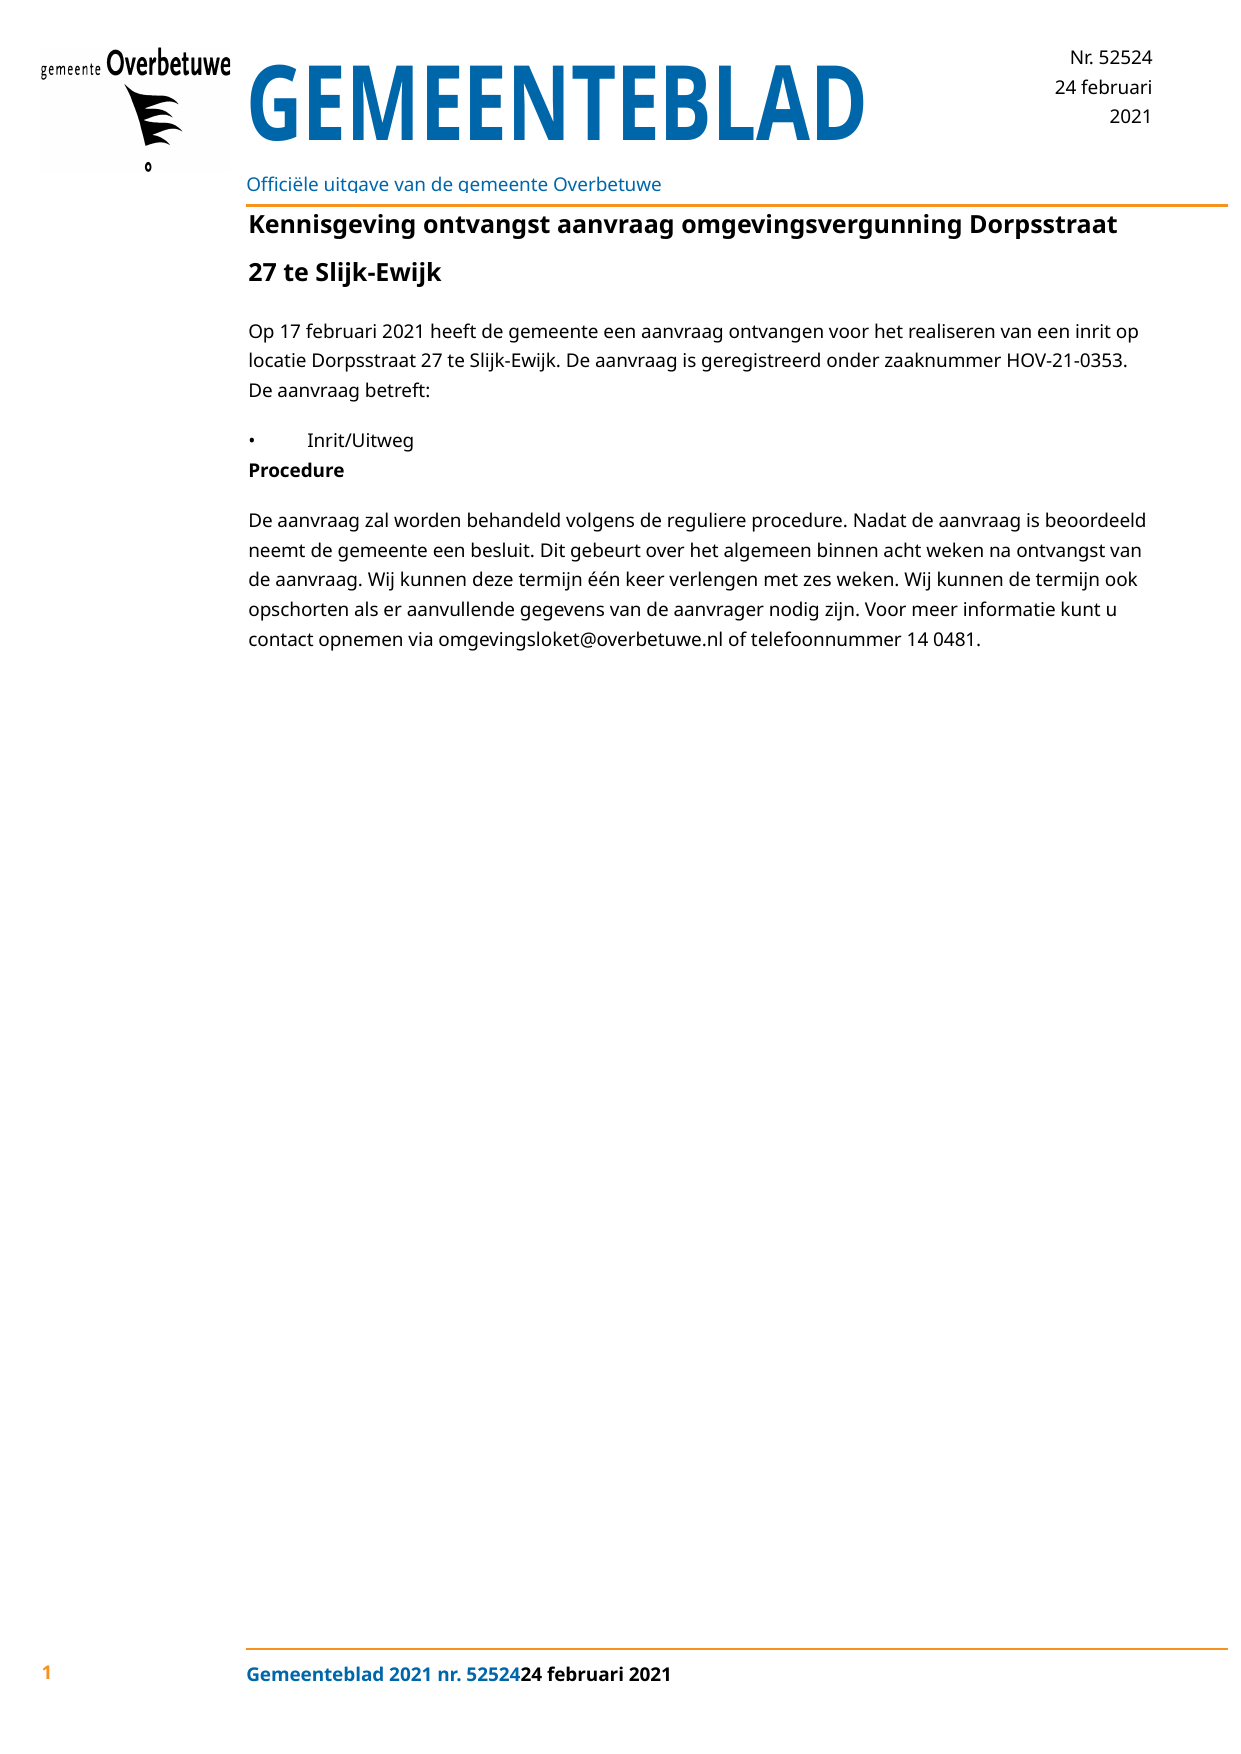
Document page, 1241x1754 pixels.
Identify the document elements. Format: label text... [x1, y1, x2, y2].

text Procedure [248, 457, 1152, 483]
text Kennisgeving ontvangst aanvraag omgevingsvergunning Dorpsstraat 27 te Slijk-Ewijk [248, 207, 1152, 288]
text Op 17 februari 2021 heeft de gemeente een aanvraag ontvangen voor het realiseren van een inrit op locatie Dorpsstraat 27 te Slijk-Ewijk. De aanvraag is geregistreerd onder zaaknummer HOV-21-0353. De aanvraag betreft: [248, 318, 1152, 403]
text De aanvraag zal worden behandeld volgens de reguliere procedure. Nadat de aanvraag is beoordeeld neemt de gemeente een besluit. Dit gebeurt over het algemeen binnen acht weken na ontvangst van de aanvraag. Wij kunnen deze termijn één keer verlengen met zes weken. Wij kunnen de termijn ook opschorten als er aanvullende gegevens van de aanvrager nodig zijn. Voor meer informatie kunt u contact opnemen via omgevingsloket@overbetuwe.nl of telefoonnummer 14 0481. [248, 507, 1152, 652]
picture [41, 47, 231, 172]
list Inrit/Uitweg [248, 427, 1152, 453]
